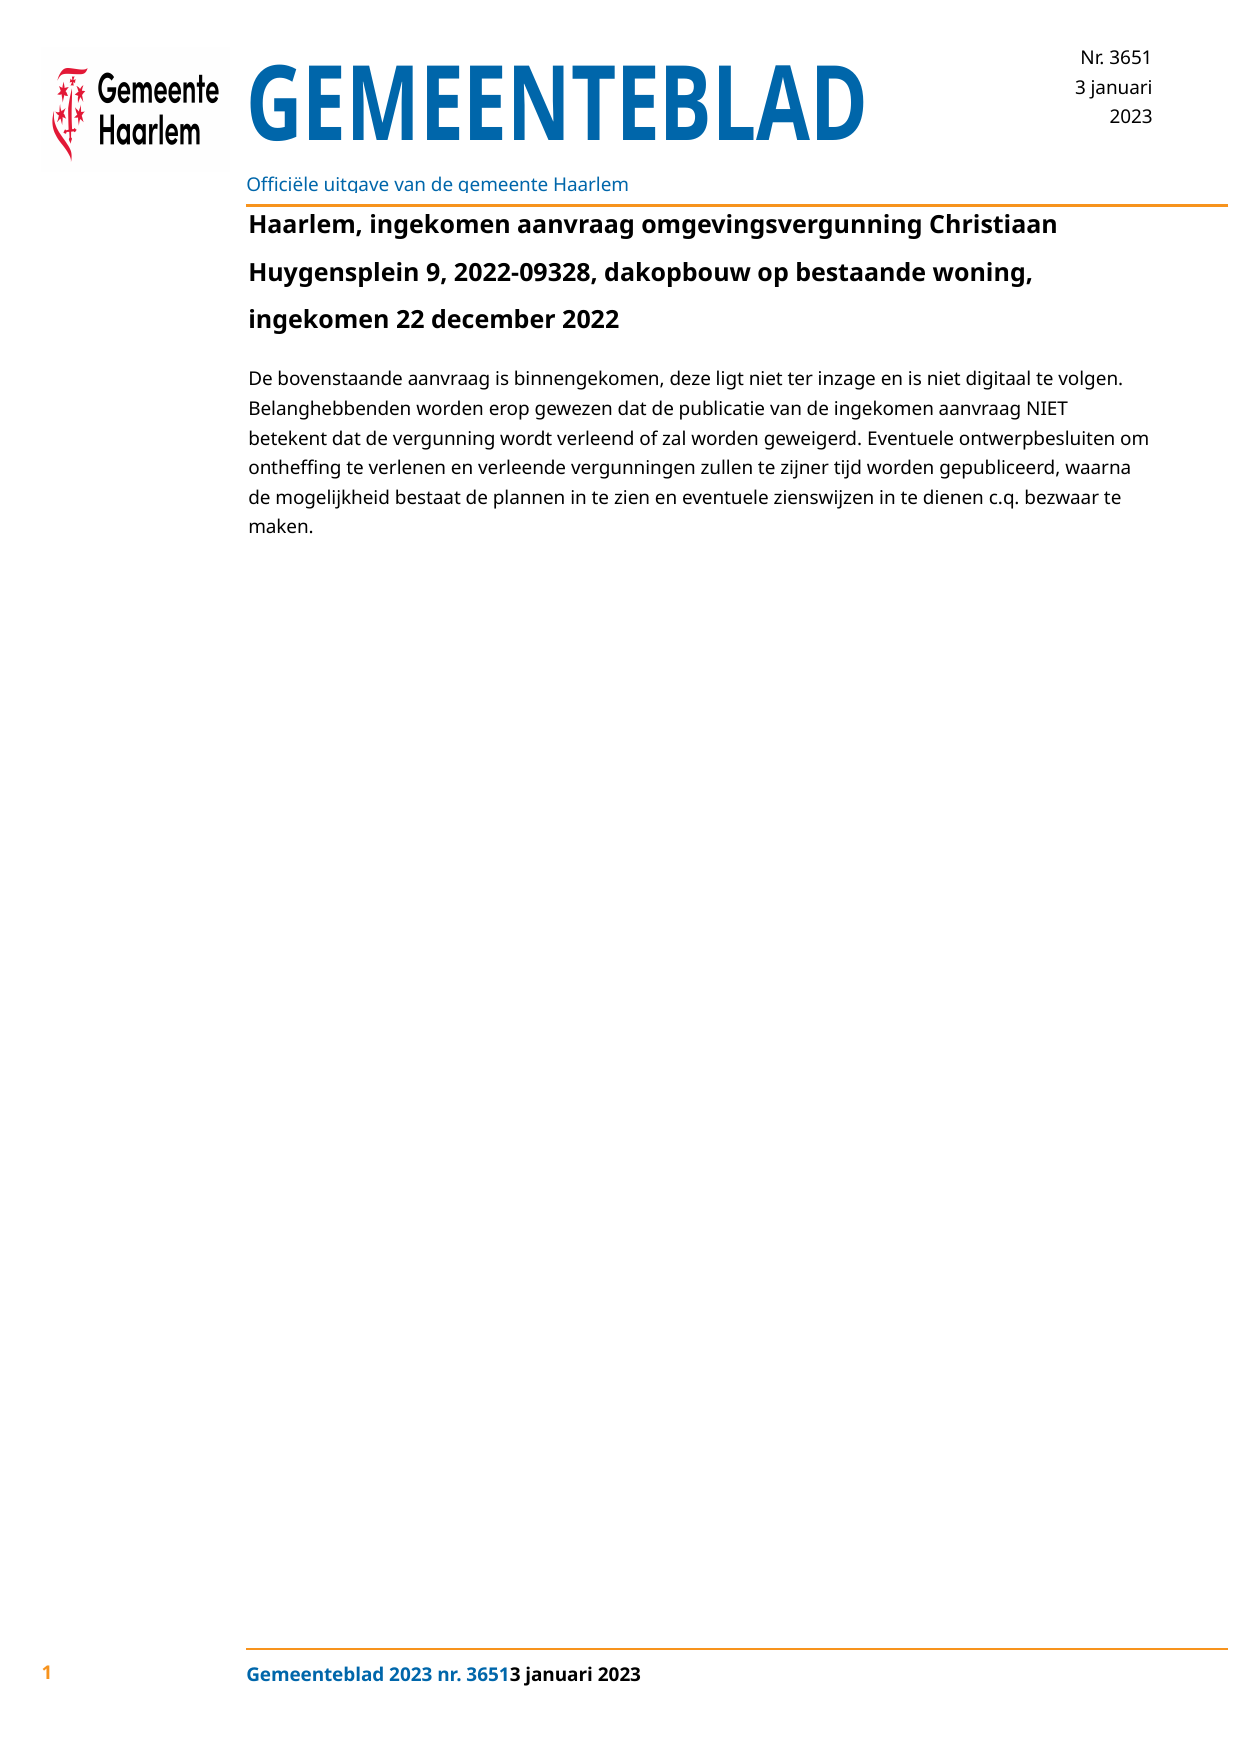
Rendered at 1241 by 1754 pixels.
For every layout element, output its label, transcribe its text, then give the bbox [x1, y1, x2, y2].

picture [41, 47, 231, 172]
text De bovenstaande aanvraag is binnengekomen, deze ligt niet ter inzage en is niet digitaal te volgen. Belanghebbenden worden erop gewezen dat de publicatie van de ingekomen aanvraag NIET betekent dat de vergunning wordt verleend of zal worden geweigerd. Eventuele ontwerpbesluiten om ontheffing te verlenen en verleende vergunningen zullen te zijner tijd worden gepubliceerd, waarna de mogelijkheid bestaat de plannen in te zien en eventuele zienswijzen in te dienen c.q. bezwaar te maken. [248, 366, 1152, 539]
text Haarlem, ingekomen aanvraag omgevingsvergunning Christiaan Huygensplein 9, 2022-09328, dakopbouw op bestaande woning, ingekomen 22 december 2022 [248, 207, 1152, 336]
